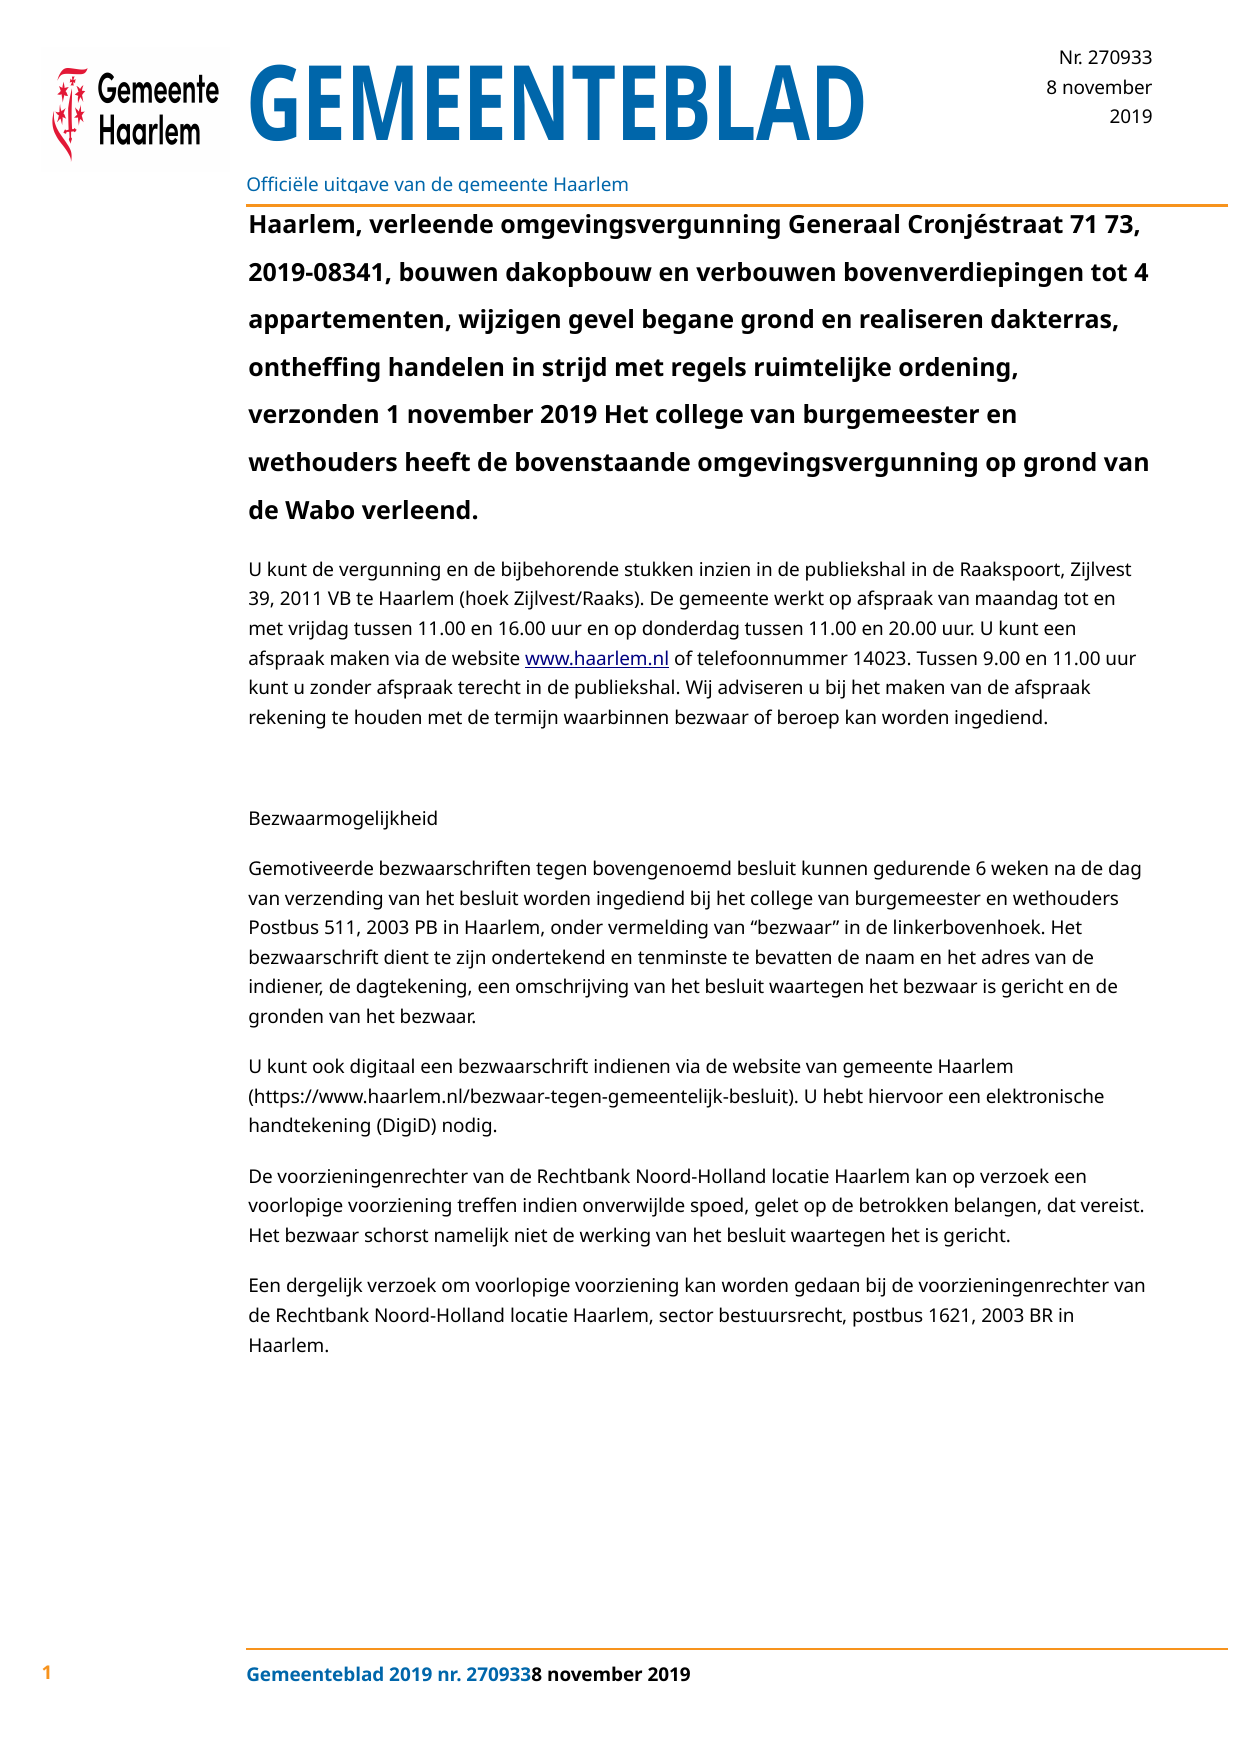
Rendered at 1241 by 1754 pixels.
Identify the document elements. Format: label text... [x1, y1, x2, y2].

text Gemotiveerde bezwaarschriften tegen bovengenoemd besluit kunnen gedurende 6 weken na de dag van verzending van het besluit worden ingediend bij het college van burgemeester en wethouders Postbus 511, 2003 PB in Haarlem, onder vermelding van “bezwaar” in de linkerbovenhoek. Het bezwaarschrift dient te zijn ondertekend en tenminste te bevatten de naam en het adres van de indiener, de dagtekening, een omschrijving van het besluit waartegen het bezwaar is gericht en de gronden van het bezwaar. [248, 855, 1152, 1029]
text Haarlem, verleende omgevingsvergunning Generaal Cronjéstraat 71 73, 2019-08341, bouwen dakopbouw en verbouwen bovenverdiepingen tot 4 appartementen, wijzigen gevel begane grond en realiseren dakterras, ontheffing handelen in strijd met regels ruimtelijke ordening, verzonden 1 november 2019 Het college van burgemeester en wethouders heeft de bovenstaande omgevingsvergunning op grond van de Wabo verleend. [248, 207, 1152, 526]
text Een dergelijk verzoek om voorlopige voorziening kan worden gedaan bij de voorzieningenrechter van de Rechtbank Noord-Holland locatie Haarlem, sector bestuursrecht, postbus 1621, 2003 BR in Haarlem. [248, 1273, 1152, 1357]
text U kunt de vergunning en de bijbehorende stukken inzien in de publiekshal in de Raakspoort, Zijlvest 39, 2011 VB te Haarlem (hoek Zijlvest/Raaks). De gemeente werkt op afspraak van maandag tot en met vrijdag tussen 11.00 en 16.00 uur en op donderdag tussen 11.00 en 20.00 uur. U kunt een afspraak maken via de website www.haarlem.nl of telefoonnummer 14023. Tussen 9.00 en 11.00 uur kunt u zonder afspraak terecht in de publiekshal. Wij adviseren u bij het maken van de afspraak rekening te houden met de termijn waarbinnen bezwaar of beroep kan worden ingediend. [248, 556, 1152, 729]
picture [41, 47, 231, 172]
text De voorzieningenrechter van de Rechtbank Noord-Holland locatie Haarlem kan op verzoek een voorlopige voorziening treffen indien onverwijlde spoed, gelet op de betrokken belangen, dat vereist. Het bezwaar schorst namelijk niet de werking van het besluit waartegen het is gericht. [248, 1163, 1152, 1248]
text Bezwaarmogelijkheid [248, 805, 1152, 830]
text U kunt ook digitaal een bezwaarschrift indienen via de website van gemeente Haarlem (https://www.haarlem.nl/bezwaar-tegen-gemeentelijk-besluit). U hebt hiervoor een elektronische handtekening (DigiD) nodig. [248, 1053, 1152, 1138]
